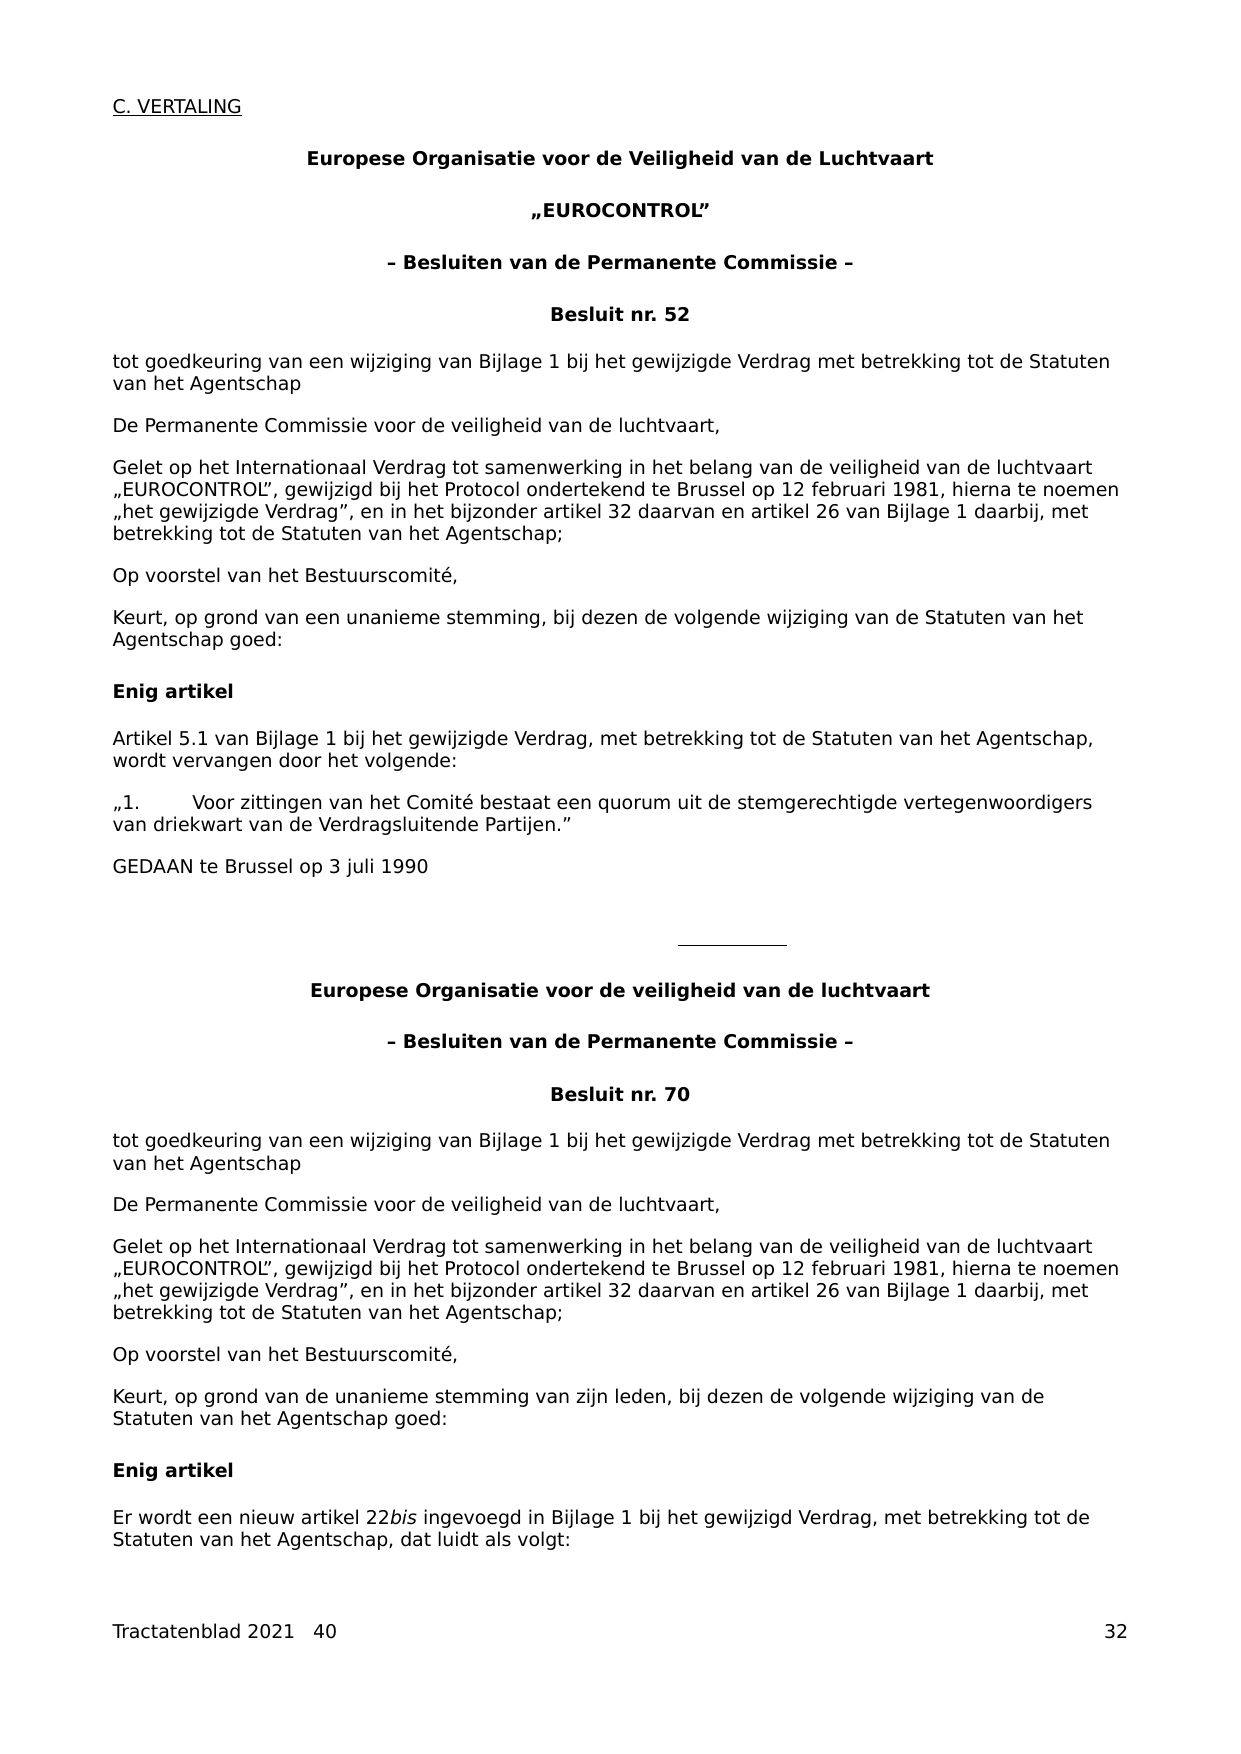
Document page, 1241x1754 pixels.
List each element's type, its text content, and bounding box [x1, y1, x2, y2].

subtitle C. VERTALING [112, 96, 1128, 118]
subtitle Europese Organisatie voor de veiligheid van de luchtvaart [112, 979, 1128, 1001]
subtitle Enig artikel [112, 1460, 1128, 1482]
text Op voorstel van het Bestuurscomité, [112, 565, 1128, 587]
text De Permanente Commissie voor de veiligheid van de luchtvaart, [112, 1194, 1128, 1216]
text Keurt, op grond van de unanieme stemming van zijn leden, bij dezen de volgende wijziging van de Statuten van het Agentschap goed: [112, 1386, 1128, 1430]
subtitle Europese Organisatie voor de Veiligheid van de Luchtvaart [112, 148, 1128, 170]
subtitle „EUROCONTROL” [112, 200, 1128, 222]
subtitle – Besluiten van de Permanente Commissie – [112, 1031, 1128, 1053]
subtitle Besluit nr. 52 [112, 304, 1128, 326]
text tot goedkeuring van een wijziging van Bijlage 1 bij het gewijzigde Verdrag met betrekking tot de Statuten van het Agentschap [112, 1130, 1128, 1174]
text Gelet op het Internationaal Verdrag tot samenwerking in het belang van de veiligheid van de luchtvaart „EUROCONTROL”, gewijzigd bij het Protocol ondertekend te Brussel op 12 februari 1981, hierna te noemen „het gewijzigde Verdrag”, en in het bijzonder artikel 32 daarvan en artikel 26 van Bijlage 1 daarbij, met betrekking tot de Statuten van het Agentschap; [112, 457, 1128, 545]
text Er wordt een nieuw artikel 22bis ingevoegd in Bijlage 1 bij het gewijzigd Verdrag, met betrekking tot de Statuten van het Agentschap, dat luidt als volgt: [112, 1507, 1128, 1551]
text Op voorstel van het Bestuurscomité, [112, 1344, 1128, 1366]
subtitle – Besluiten van de Permanente Commissie – [112, 252, 1128, 274]
text De Permanente Commissie voor de veiligheid van de luchtvaart, [112, 415, 1128, 437]
subtitle Besluit nr. 70 [112, 1083, 1128, 1105]
text „1. Voor zittingen van het Comité bestaat een quorum uit de stemgerechtigde vertegenwoordigers van driekwart van de Verdragsluitende Partijen.” [112, 792, 1128, 836]
subtitle Enig artikel [112, 681, 1128, 703]
text Artikel 5.1 van Bijlage 1 bij het gewijzigde Verdrag, met betrekking tot de Statuten van het Agentschap, wordt vervangen door het volgende: [112, 728, 1128, 772]
text tot goedkeuring van een wijziging van Bijlage 1 bij het gewijzigde Verdrag met betrekking tot de Statuten van het Agentschap [112, 351, 1128, 395]
text Keurt, op grond van een unanieme stemming, bij dezen de volgende wijziging van de Statuten van het Agentschap goed: [112, 607, 1128, 651]
text GEDAAN te Brussel op 3 juli 1990 [112, 856, 1128, 877]
text Gelet op het Internationaal Verdrag tot samenwerking in het belang van de veiligheid van de luchtvaart „EUROCONTROL”, gewijzigd bij het Protocol ondertekend te Brussel op 12 februari 1981, hierna te noemen „het gewijzigde Verdrag”, en in het bijzonder artikel 32 daarvan en artikel 26 van Bijlage 1 daarbij, met betrekking tot de Statuten van het Agentschap; [112, 1236, 1128, 1324]
